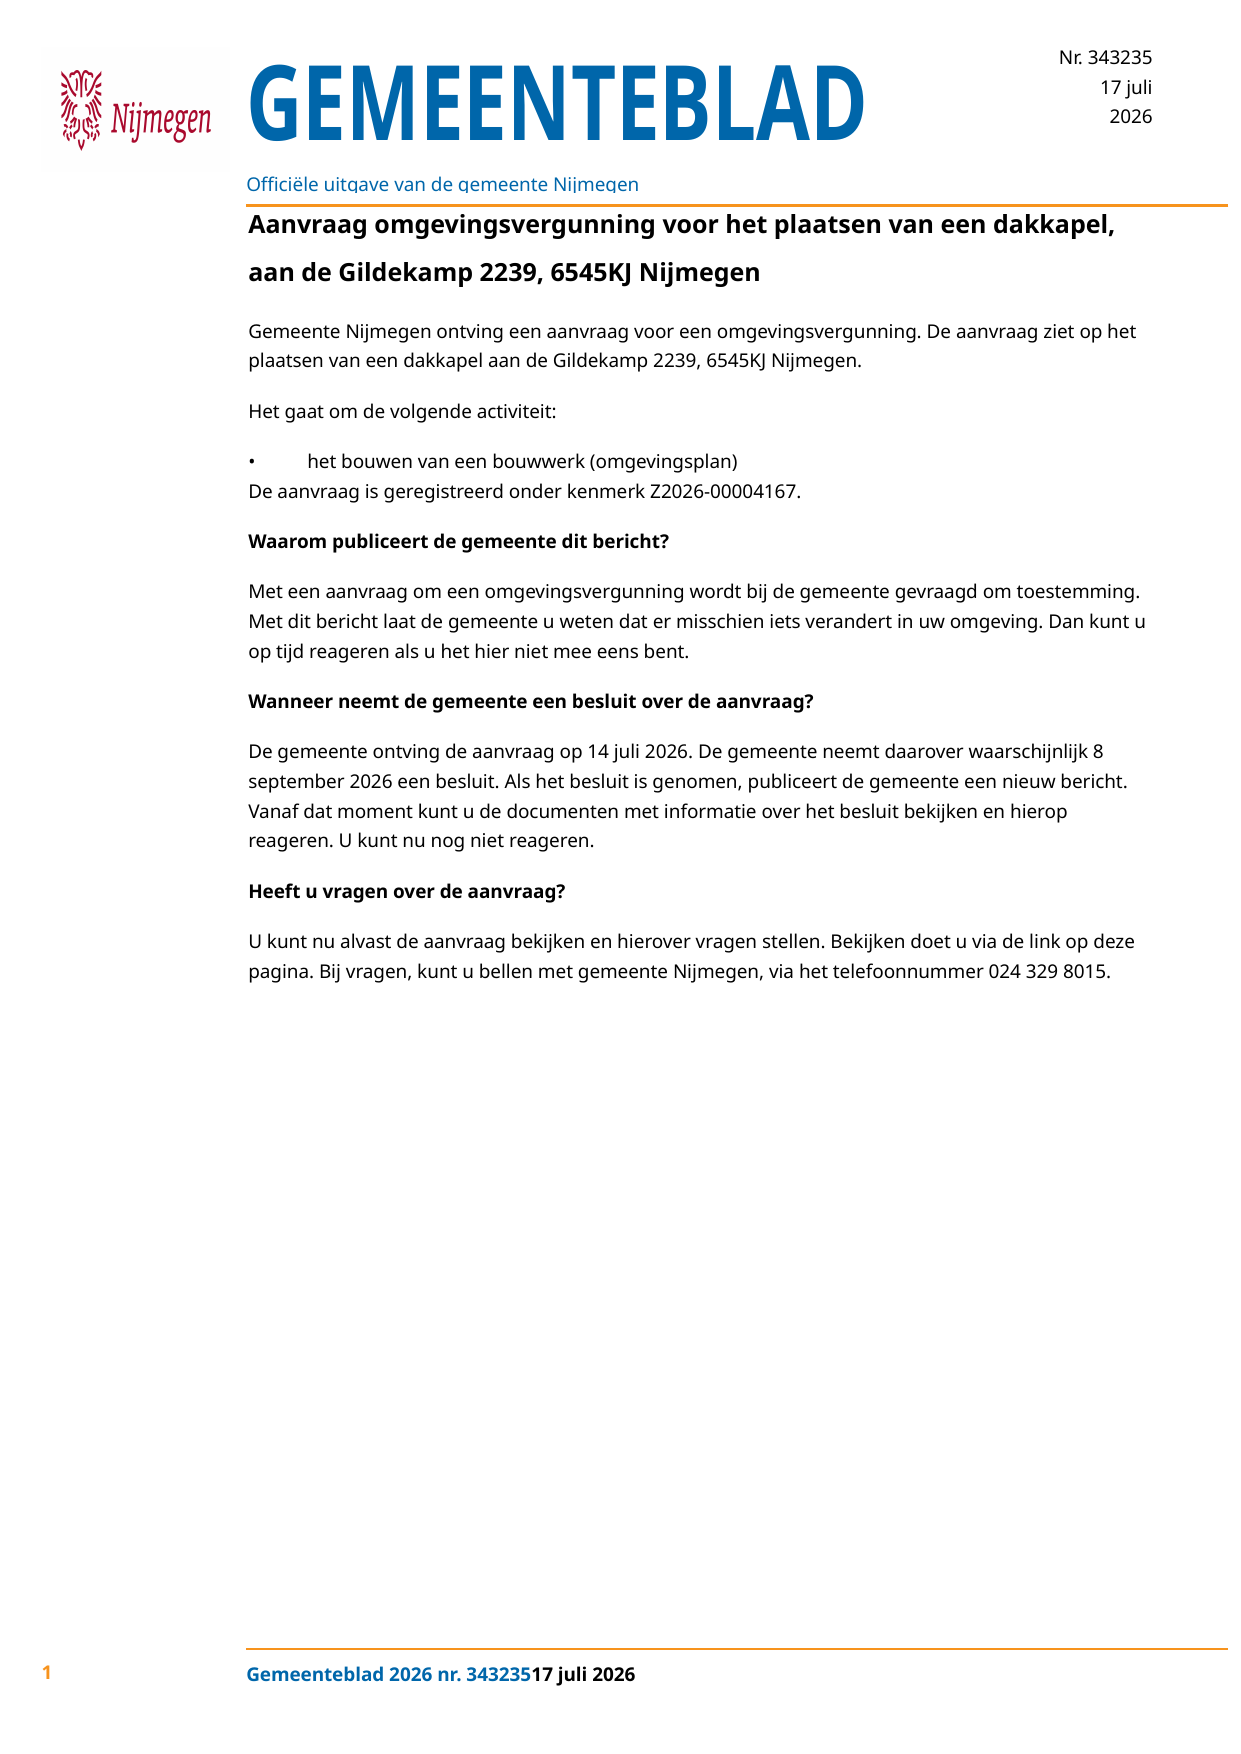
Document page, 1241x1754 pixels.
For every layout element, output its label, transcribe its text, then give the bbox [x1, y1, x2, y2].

text Aanvraag omgevingsvergunning voor het plaatsen van een dakkapel, aan de Gildekamp 2239, 6545KJ Nijmegen [248, 207, 1152, 288]
picture [41, 47, 231, 172]
text Gemeente Nijmegen ontving een aanvraag voor een omgevingsvergunning. De aanvraag ziet op het plaatsen van een dakkapel aan de Gildekamp 2239, 6545KJ Nijmegen. [248, 318, 1152, 373]
text Wanneer neemt de gemeente een besluit over de aanvraag? [248, 688, 1152, 714]
text U kunt nu alvast de aanvraag bekijken en hierover vragen stellen. Bekijken doet u via de link op deze pagina. Bij vragen, kunt u bellen met gemeente Nijmegen, via het telefoonnummer 024 329 8015. [248, 928, 1152, 984]
text Heeft u vragen over de aanvraag? [248, 878, 1152, 904]
list het bouwen van een bouwwerk (omgevingsplan) [248, 448, 1152, 474]
text Met een aanvraag om een omgevingsvergunning wordt bij de gemeente gevraagd om toestemming. Met dit bericht laat de gemeente u weten dat er misschien iets verandert in uw omgeving. Dan kunt u op tijd reageren als u het hier niet mee eens bent. [248, 579, 1152, 664]
text Het gaat om de volgende activiteit: [248, 398, 1152, 424]
text Waarom publiceert de gemeente dit bericht? [248, 528, 1152, 554]
text De gemeente ontving de aanvraag op 14 juli 2026. De gemeente neemt daarover waarschijnlijk 8 september 2026 een besluit. Als het besluit is genomen, publiceert de gemeente een nieuw bericht. Vanaf dat moment kunt u de documenten met informatie over het besluit bekijken en hierop reageren. U kunt nu nog niet reageren. [248, 739, 1152, 853]
text De aanvraag is geregistreerd onder kenmerk Z2026-00004167. [248, 478, 1152, 504]
